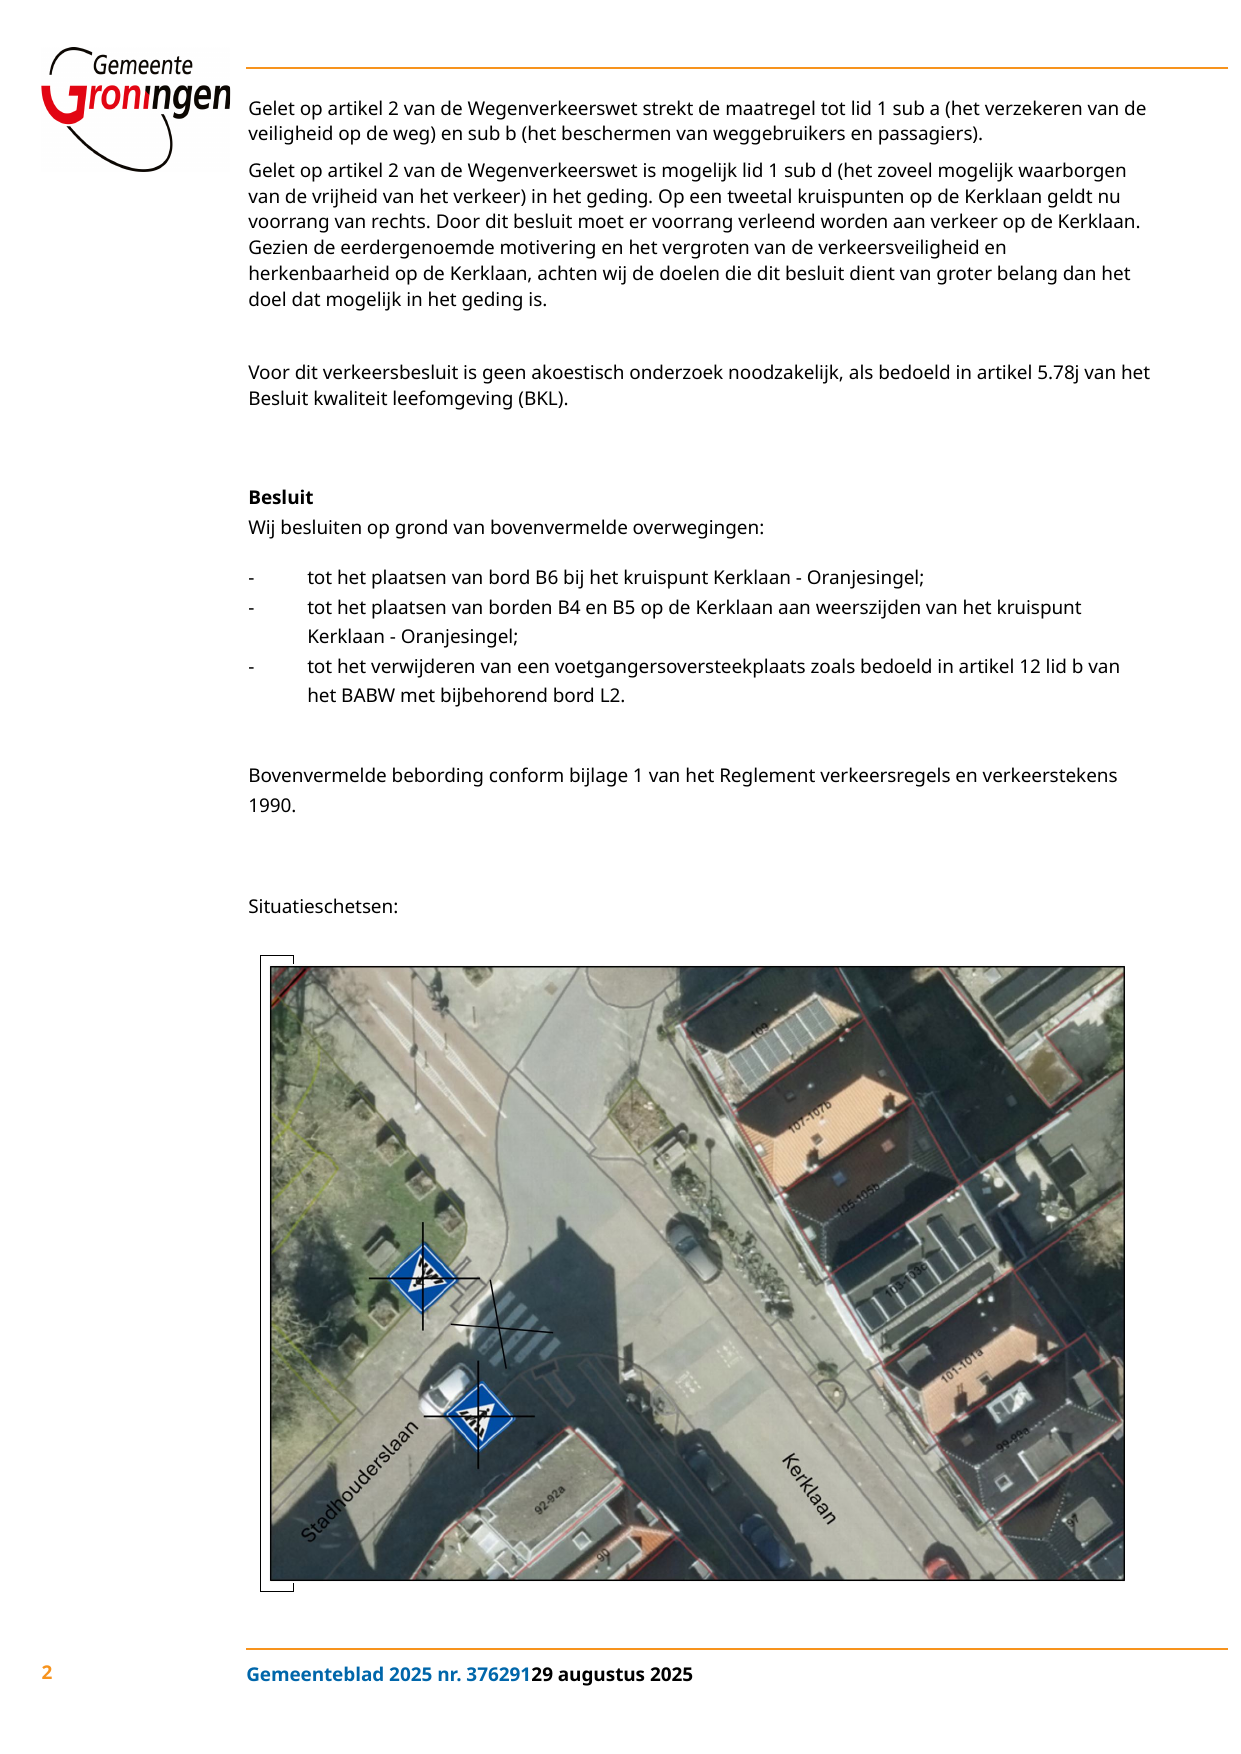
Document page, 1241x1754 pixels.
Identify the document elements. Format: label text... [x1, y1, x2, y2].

text Gelet op artikel 2 van de Wegenverkeerswet is mogelijk lid 1 sub d (het zoveel mogelijk waarborgen van de vrijheid van het verkeer) in het geding. Op een tweetal kruispunten op de Kerklaan geldt nu voorrang van rechts. Door dit besluit moet er voorrang verleend worden aan verkeer op de Kerklaan. Gezien de eerdergenoemde motivering en het vergroten van de verkeersveiligheid en herkenbaarheid op de Kerklaan, achten wij de doelen die dit besluit dient van groter belang dan het doel dat mogelijk in het geding is. [248, 157, 1152, 312]
text Wij besluiten op grond van bovenvermelde overwegingen: [248, 514, 1152, 539]
list tot het plaatsen van borden B4 en B5 op de Kerklaan aan weerszijden van het kruispunt Kerklaan - Oranjesingel; [248, 594, 1152, 649]
list tot het plaatsen van bord B6 bij het kruispunt Kerklaan - Oranjesingel; [248, 564, 1152, 590]
picture [268, 964, 1125, 1583]
list tot het verwijderen van een voetgangersoversteekplaats zoals bedoeld in artikel 12 lid b van het BABW met bijbehorend bord L2. [248, 653, 1152, 708]
text Situatieschetsen: [248, 893, 1152, 919]
text Voor dit verkeersbesluit is geen akoestisch onderzoek noodzakelijk, als bedoeld in artikel 5.78j van het Besluit kwaliteit leefomgeving (BKL). [248, 359, 1152, 411]
text Bovenvermelde bebording conform bijlage 1 van het Reglement verkeersregels en verkeerstekens 1990. [248, 763, 1152, 818]
picture [41, 47, 231, 172]
text Gelet op artikel 2 van de Wegenverkeerswet strekt de maatregel tot lid 1 sub a (het verzekeren van de veiligheid op de weg) en sub b (het beschermen van weggebruikers en passagiers). [248, 95, 1152, 146]
text Besluit [248, 484, 1152, 510]
